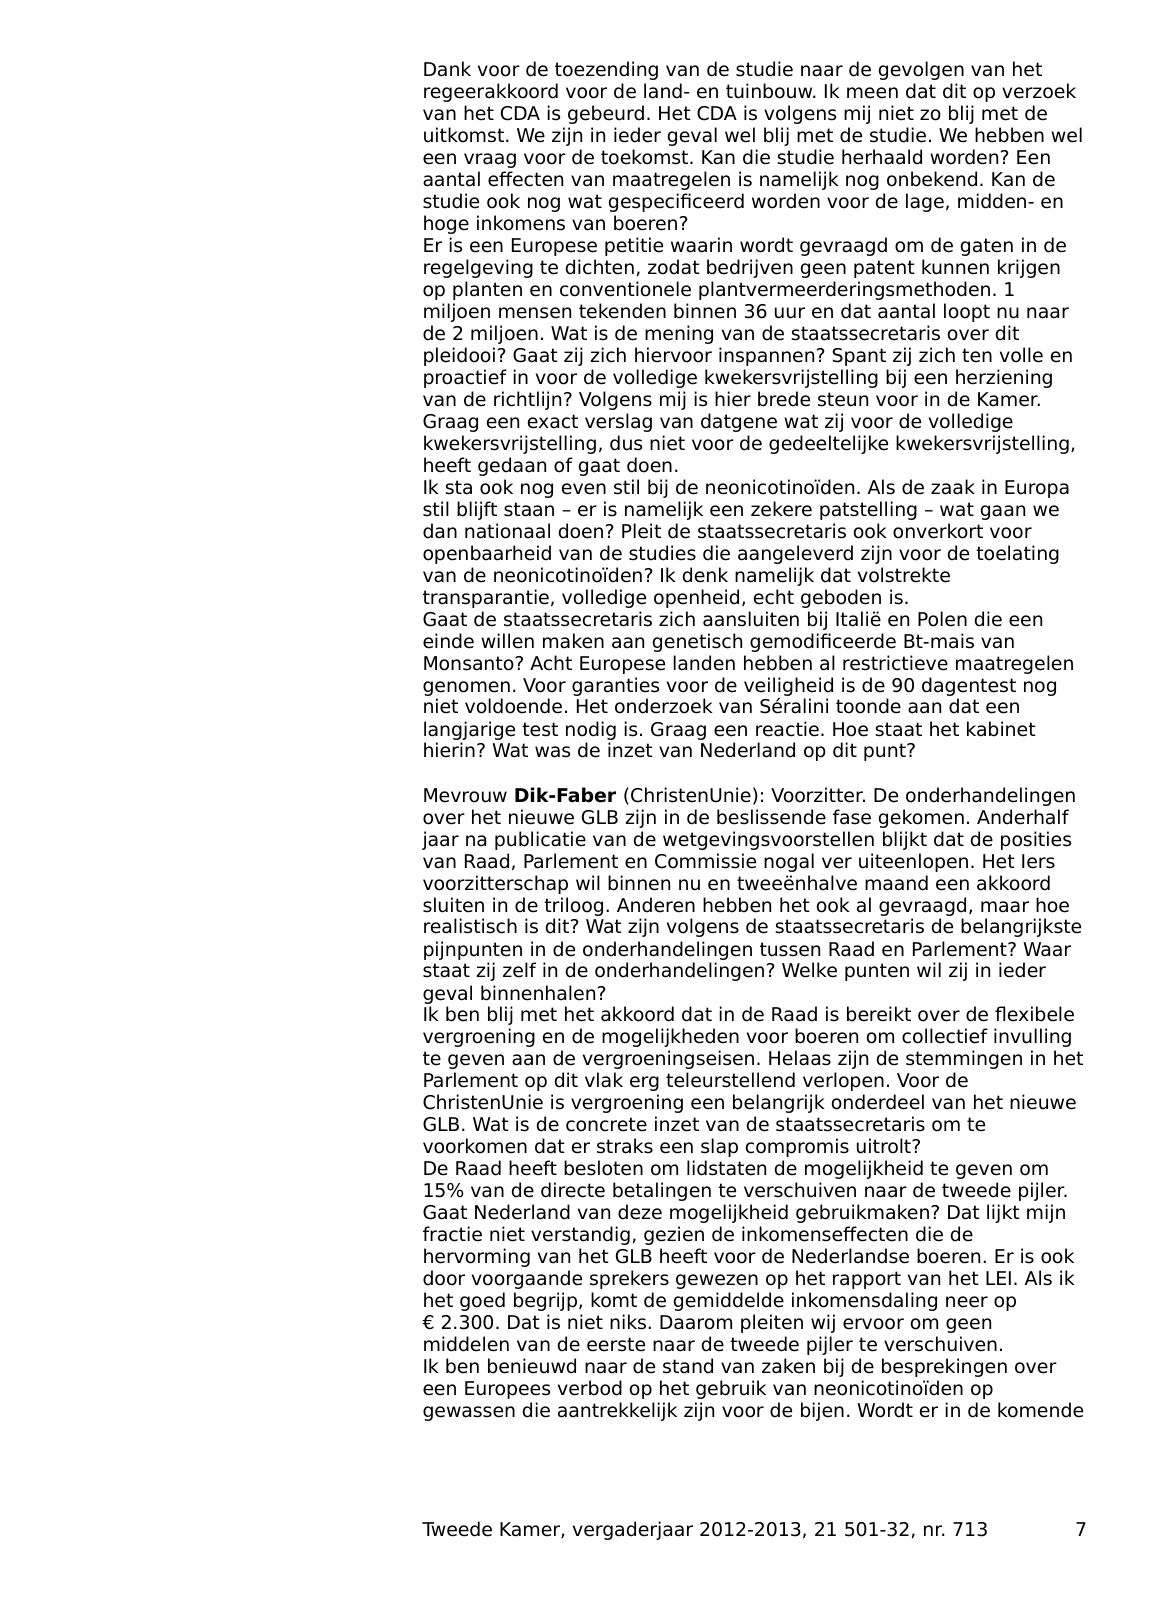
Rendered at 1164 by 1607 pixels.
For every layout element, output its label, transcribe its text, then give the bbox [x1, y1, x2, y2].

text De Raad heeft besloten om lidstaten de mogelijkheid te geven om 15% van de directe betalingen te verschuiven naar de tweede pijler. Gaat Nederland van deze mogelijkheid gebruikmaken? Dat lijkt mijn fractie niet verstandig, gezien de inkomenseffecten die de hervorming van het GLB heeft voor de Nederlandse boeren. Er is ook door voorgaande sprekers gewezen op het rapport van het LEI. Als ik het goed begrijp, komt de gemiddelde inkomensdaling neer op € 2.300. Dat is niet niks. Daarom pleiten wij ervoor om geen middelen van de eerste naar de tweede pijler te verschuiven. [422, 1158, 1087, 1356]
text Ik sta ook nog even stil bij de neonicotinoïden. Als de zaak in Europa stil blijft staan – er is namelijk een zekere patstelling – wat gaan we dan nationaal doen? Pleit de staatssecretaris ook onverkort voor openbaarheid van de studies die aangeleverd zijn voor de toelating van de neonicotinoïden? Ik denk namelijk dat volstrekte transparantie, volledige openheid, echt geboden is. [422, 477, 1087, 608]
text Dank voor de toezending van de studie naar de gevolgen van het regeerakkoord voor de land- en tuinbouw. Ik meen dat dit op verzoek van het CDA is gebeurd. Het CDA is volgens mij niet zo blij met de uitkomst. We zijn in ieder geval wel blij met de studie. We hebben wel een vraag voor de toekomst. Kan die studie herhaald worden? Een aantal effecten van maatregelen is namelijk nog onbekend. Kan de studie ook nog wat gespecificeerd worden voor de lage, midden- en hoge inkomens van boeren? [422, 59, 1087, 235]
text Er is een Europese petitie waarin wordt gevraagd om de gaten in de regelgeving te dichten, zodat bedrijven geen patent kunnen krijgen op planten en conventionele plantvermeerderingsmethoden. 1 miljoen mensen tekenden binnen 36 uur en dat aantal loopt nu naar de 2 miljoen. Wat is de mening van de staatssecretaris over dit pleidooi? Gaat zij zich hiervoor inspannen? Spant zij zich ten volle en proactief in voor de volledige kwekersvrijstelling bij een herziening van de richtlijn? Volgens mij is hier brede steun voor in de Kamer. Graag een exact verslag van datgene wat zij voor de volledige kwekersvrijstelling, dus niet voor de gedeeltelijke kwekersvrijstelling, heeft gedaan of gaat doen. [422, 235, 1087, 477]
text Mevrouw Dik-Faber (ChristenUnie): Voorzitter. De onderhandelingen over het nieuwe GLB zijn in de beslissende fase gekomen. Anderhalf jaar na publicatie van de wetgevingsvoorstellen blijkt dat de posities van Raad, Parlement en Commissie nogal ver uiteenlopen. Het Iers voorzitterschap wil binnen nu en tweeënhalve maand een akkoord sluiten in de triloog. Anderen hebben het ook al gevraagd, maar hoe realistisch is dit? Wat zijn volgens de staatssecretaris de belangrijkste pijnpunten in de onderhandelingen tussen Raad en Parlement? Waar staat zij zelf in de onderhandelingen? Welke punten wil zij in ieder geval binnenhalen? [422, 784, 1087, 1004]
text Ik ben benieuwd naar de stand van zaken bij de besprekingen over een Europees verbod op het gebruik van neonicotinoïden op gewassen die aantrekkelijk zijn voor de bijen. Wordt er in de komende [422, 1356, 1087, 1422]
text Gaat de staatssecretaris zich aansluiten bij Italië en Polen die een einde willen maken aan genetisch gemodificeerde Bt-mais van Monsanto? Acht Europese landen hebben al restrictieve maatregelen genomen. Voor garanties voor de veiligheid is de 90 dagentest nog niet voldoende. Het onderzoek van Séralini toonde aan dat een langjarige test nodig is. Graag een reactie. Hoe staat het kabinet hierin? Wat was de inzet van Nederland op dit punt? [422, 608, 1087, 762]
text Ik ben blij met het akkoord dat in de Raad is bereikt over de flexibele vergroening en de mogelijkheden voor boeren om collectief invulling te geven aan de vergroeningseisen. Helaas zijn de stemmingen in het Parlement op dit vlak erg teleurstellend verlopen. Voor de ChristenUnie is vergroening een belangrijk onderdeel van het nieuwe GLB. Wat is de concrete inzet van de staatssecretaris om te voorkomen dat er straks een slap compromis uitrolt? [422, 1004, 1087, 1158]
